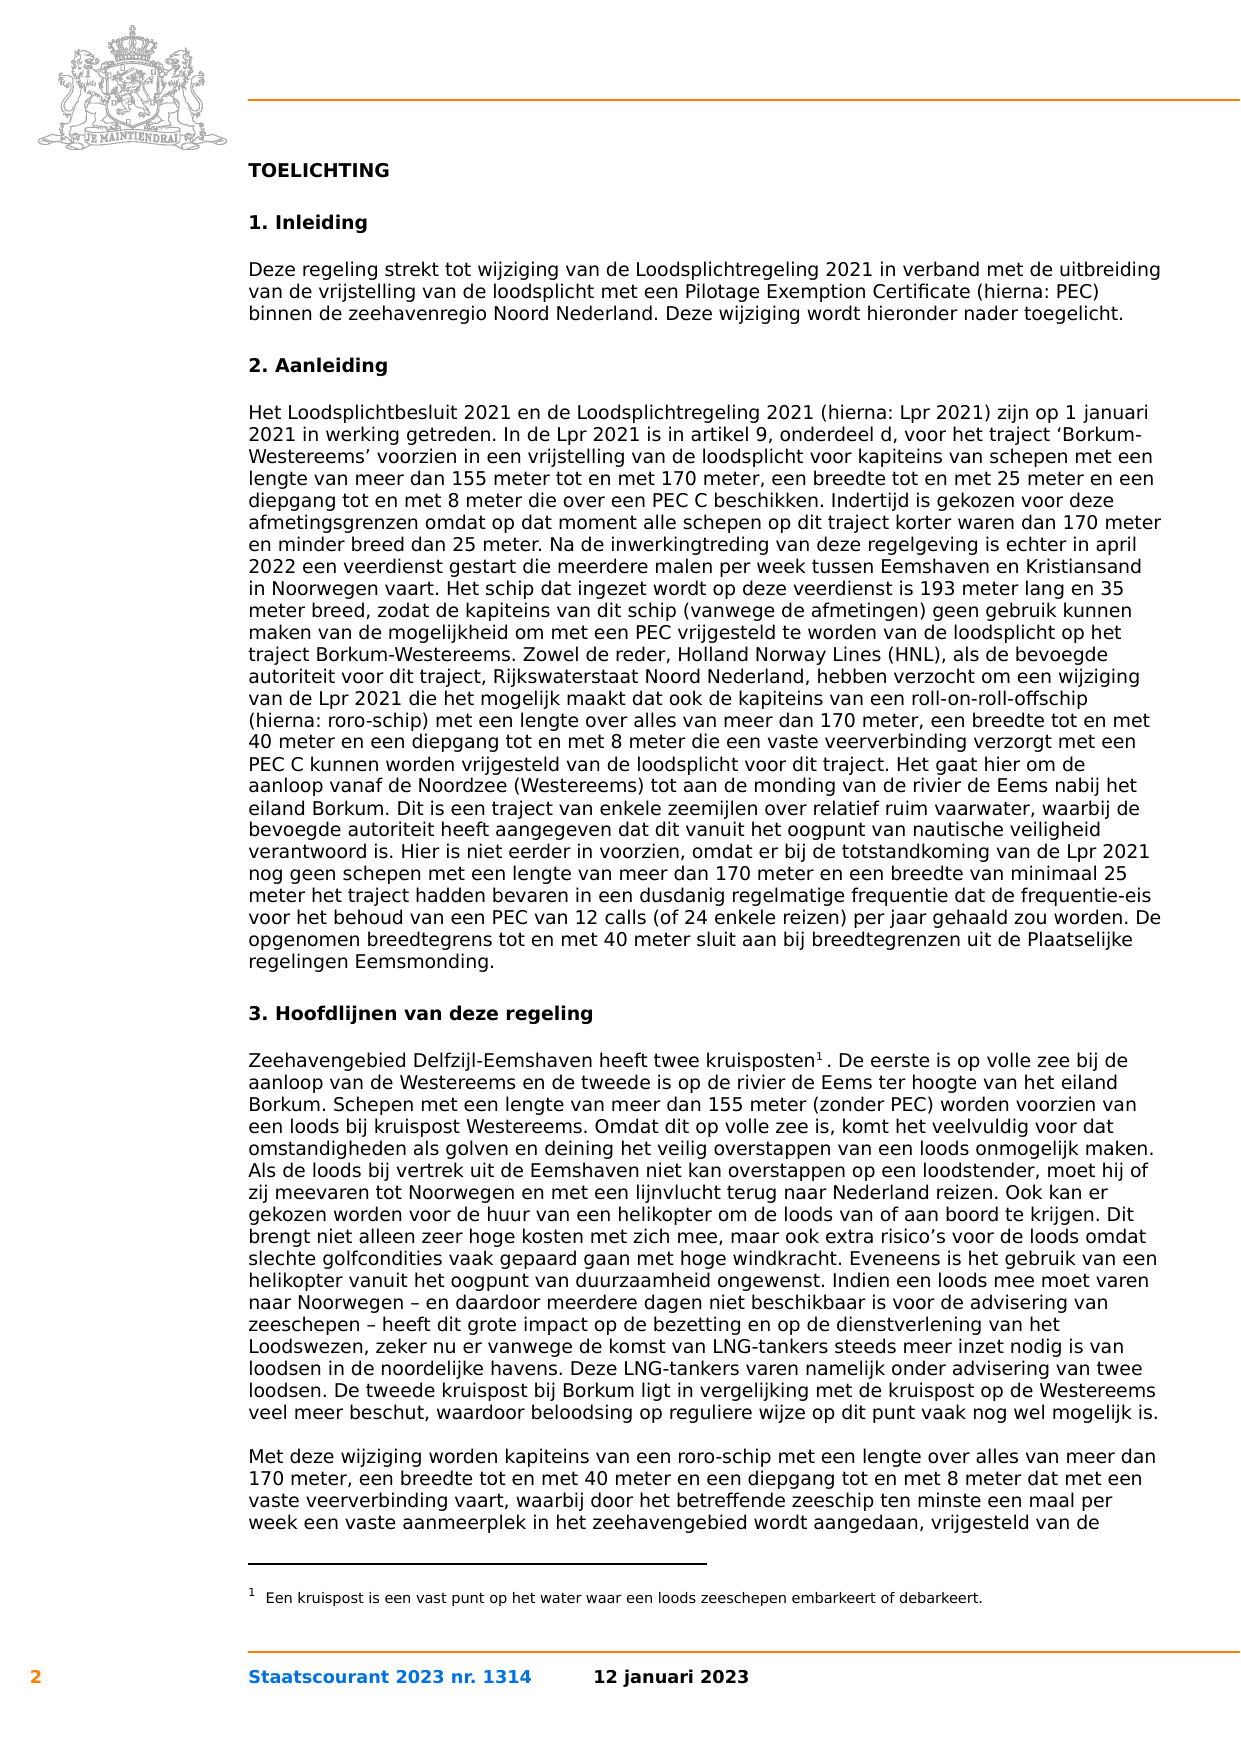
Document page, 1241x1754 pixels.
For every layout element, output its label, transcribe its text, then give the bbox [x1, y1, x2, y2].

subtitle TOELICHTING [248, 160, 1163, 182]
subtitle 2. Aanleiding [248, 355, 1163, 377]
subtitle 1. Inleiding [248, 212, 1163, 234]
text Zeehavengebied Delfzijl-Eemshaven heeft twee kruisposten. De eerste is op volle zee bij de aanloop van de Westereems en de tweede is op de rivier de Eems ter hoogte van het eiland Borkum. Schepen met een lengte van meer dan 155 meter (zonder PEC) worden voorzien van een loods bij kruispost Westereems. Omdat dit op volle zee is, komt het veelvuldig voor dat omstandigheden als golven en deining het veilig overstappen van een loods onmogelijk maken. Als de loods bij vertrek uit de Eemshaven niet kan overstappen op een loodstender, moet hij of zij meevaren tot Noorwegen en met een lijnvlucht terug naar Nederland reizen. Ook kan er gekozen worden voor de huur van een helikopter om de loods van of aan boord te krijgen. Dit brengt niet alleen zeer hoge kosten met zich mee, maar ook extra risico’s voor de loods omdat slechte golfcondities vaak gepaard gaan met hoge windkracht. Eveneens is het gebruik van een helikopter vanuit het oogpunt van duurzaamheid ongewenst. Indien een loods mee moet varen naar Noorwegen – en daardoor meerdere dagen niet beschikbaar is voor de advisering van zeeschepen – heeft dit grote impact op de bezetting en op de dienstverlening van het Loodswezen, zeker nu er vanwege de komst van LNG-tankers steeds meer inzet nodig is van loodsen in de noordelijke havens. Deze LNG-tankers varen namelijk onder advisering van twee loodsen. De tweede kruispost bij Borkum ligt in vergelijking met de kruispost op de Westereems veel meer beschut, waardoor beloodsing op reguliere wijze op dit punt vaak nog wel mogelijk is. [248, 1050, 1163, 1424]
picture [38, 25, 227, 150]
text Een kruispost is een vast punt op het water waar een loods zeeschepen embarkeert of debarkeert. [248, 1586, 1163, 1608]
text Deze regeling strekt tot wijziging van de Loodsplichtregeling 2021 in verband met de uitbreiding van de vrijstelling van de loodsplicht met een Pilotage Exemption Certificate (hierna: PEC) binnen de zeehavenregio Noord Nederland. Deze wijziging wordt hieronder nader toegelicht. [248, 259, 1163, 325]
subtitle 3. Hoofdlijnen van deze regeling [248, 1003, 1163, 1025]
text Met deze wijziging worden kapiteins van een roro-schip met een lengte over alles van meer dan 170 meter, een breedte tot en met 40 meter en een diepgang tot en met 8 meter dat met een vaste veerverbinding vaart, waarbij door het betreffende zeeschip ten minste een maal per week een vaste aanmeerplek in het zeehavengebied wordt aangedaan, vrijgesteld van de [248, 1446, 1163, 1534]
text Het Loodsplichtbesluit 2021 en de Loodsplichtregeling 2021 (hierna: Lpr 2021) zijn op 1 januari 2021 in werking getreden. In de Lpr 2021 is in artikel 9, onderdeel d, voor het traject ‘Borkum-Westereems’ voorzien in een vrijstelling van de loodsplicht voor kapiteins van schepen met een lengte van meer dan 155 meter tot en met 170 meter, een breedte tot en met 25 meter en een diepgang tot en met 8 meter die over een PEC C beschikken. Indertijd is gekozen voor deze afmetingsgrenzen omdat op dat moment alle schepen op dit traject korter waren dan 170 meter en minder breed dan 25 meter. Na de inwerkingtreding van deze regelgeving is echter in april 2022 een veerdienst gestart die meerdere malen per week tussen Eemshaven en Kristiansand in Noorwegen vaart. Het schip dat ingezet wordt op deze veerdienst is 193 meter lang en 35 meter breed, zodat de kapiteins van dit schip (vanwege de afmetingen) geen gebruik kunnen maken van de mogelijkheid om met een PEC vrijgesteld te worden van de loodsplicht op het traject Borkum-Westereems. Zowel de reder, Holland Norway Lines (HNL), als de bevoegde autoriteit voor dit traject, Rijkswaterstaat Noord Nederland, hebben verzocht om een wijziging van de Lpr 2021 die het mogelijk maakt dat ook de kapiteins van een roll-on-roll-offschip (hierna: roro-schip) met een lengte over alles van meer dan 170 meter, een breedte tot en met 40 meter en een diepgang tot en met 8 meter die een vaste veerverbinding verzorgt met een PEC C kunnen worden vrijgesteld van de loodsplicht voor dit traject. Het gaat hier om de aanloop vanaf de Noordzee (Westereems) tot aan de monding van de rivier de Eems nabij het eiland Borkum. Dit is een traject van enkele zeemijlen over relatief ruim vaarwater, waarbij de bevoegde autoriteit heeft aangegeven dat dit vanuit het oogpunt van nautische veiligheid verantwoord is. Hier is niet eerder in voorzien, omdat er bij de totstandkoming van de Lpr 2021 nog geen schepen met een lengte van meer dan 170 meter en een breedte van minimaal 25 meter het traject hadden bevaren in een dusdanig regelmatige frequentie dat de frequentie-eis voor het behoud van een PEC van 12 calls (of 24 enkele reizen) per jaar gehaald zou worden. De opgenomen breedtegrens tot en met 40 meter sluit aan bij breedtegrenzen uit de Plaatselijke regelingen Eemsmonding. [248, 402, 1163, 973]
